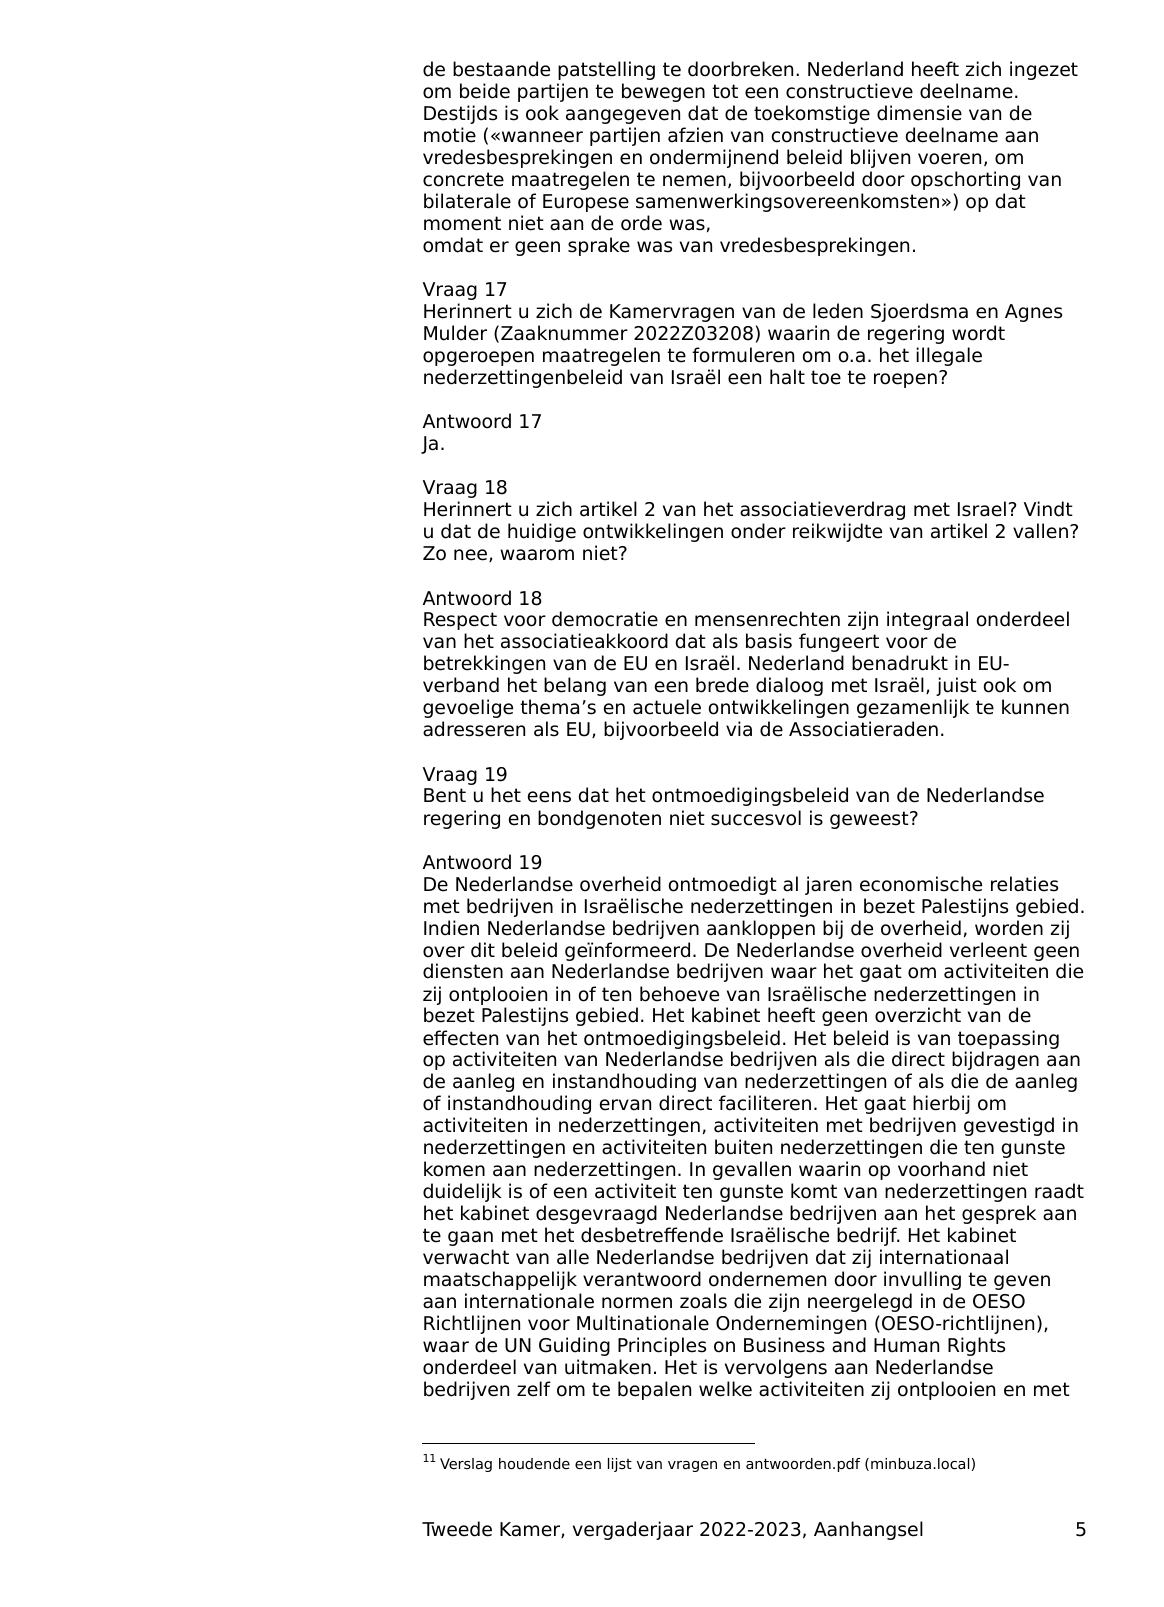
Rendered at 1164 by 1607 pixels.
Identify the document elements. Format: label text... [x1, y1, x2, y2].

text Verslag houdende een lijst van vragen en antwoorden.pdf (minbuza.local) [422, 1452, 1087, 1474]
text Respect voor democratie en mensenrechten zijn integraal onderdeel van het associatieakkoord dat als basis fungeert voor de betrekkingen van de EU en Israël. Nederland benadrukt in EU-verband het belang van een brede dialoog met Israël, juist ook om gevoelige thema’s en actuele ontwikkelingen gezamenlijk te kunnen adresseren als EU, bijvoorbeeld via de Associatieraden. [422, 609, 1087, 741]
text Antwoord 18 [422, 587, 1087, 609]
text Bent u het eens dat het ontmoedigingsbeleid van de Nederlandse regering en bondgenoten niet succesvol is geweest? [422, 785, 1087, 829]
text Vraag 19 [422, 763, 1087, 785]
text omdat er geen sprake was van vredesbesprekingen. [422, 235, 1087, 257]
text Vraag 18 [422, 477, 1087, 499]
text Herinnert u zich artikel 2 van het associatieverdrag met Israel? Vindt u dat de huidige ontwikkelingen onder reikwijdte van artikel 2 vallen? Zo nee, waarom niet? [422, 499, 1087, 565]
text Antwoord 17 [422, 411, 1087, 433]
text de bestaande patstelling te doorbreken. Nederland heeft zich ingezet om beide partijen te bewegen tot een constructieve deelname. Destijds is ook aangegeven dat de toekomstige dimensie van de motie («wanneer partijen afzien van constructieve deelname aan vredesbesprekingen en ondermijnend beleid blijven voeren, om concrete maatregelen te nemen, bijvoorbeeld door opschorting van bilaterale of Europese samenwerkingsovereenkomsten») op dat moment niet aan de orde was, [422, 59, 1087, 235]
text Ja. [422, 433, 1087, 455]
text Antwoord 19 [422, 852, 1087, 873]
text De Nederlandse overheid ontmoedigt al jaren economische relaties met bedrijven in Israëlische nederzettingen in bezet Palestijns gebied. Indien Nederlandse bedrijven aankloppen bij de overheid, worden zij over dit beleid geïnformeerd. De Nederlandse overheid verleent geen diensten aan Nederlandse bedrijven waar het gaat om activiteiten die zij ontplooien in of ten behoeve van Israëlische nederzettingen in bezet Palestijns gebied. Het kabinet heeft geen overzicht van de effecten van het ontmoedigingsbeleid. Het beleid is van toepassing op activiteiten van Nederlandse bedrijven als die direct bijdragen aan de aanleg en instandhouding van nederzettingen of als die de aanleg of instandhouding ervan direct faciliteren. Het gaat hierbij om activiteiten in nederzettingen, activiteiten met bedrijven gevestigd in nederzettingen en activiteiten buiten nederzettingen die ten gunste komen aan nederzettingen. In gevallen waarin op voorhand niet duidelijk is of een activiteit ten gunste komt van nederzettingen raadt het kabinet desgevraagd Nederlandse bedrijven aan het gesprek aan te gaan met het desbetreffende Israëlische bedrijf. Het kabinet verwacht van alle Nederlandse bedrijven dat zij internationaal maatschappelijk verantwoord ondernemen door invulling te geven aan internationale normen zoals die zijn neergelegd in de OESO Richtlijnen voor Multinationale Ondernemingen (OESO-richtlijnen), waar de UN Guiding Principles on Business and Human Rights onderdeel van uitmaken. Het is vervolgens aan Nederlandse bedrijven zelf om te bepalen welke activiteiten zij ontplooien en met [422, 873, 1087, 1401]
text Vraag 17 [422, 279, 1087, 301]
text Herinnert u zich de Kamervragen van de leden Sjoerdsma en Agnes Mulder (Zaaknummer 2022Z03208) waarin de regering wordt opgeroepen maatregelen te formuleren om o.a. het illegale nederzettingenbeleid van Israël een halt toe te roepen? [422, 301, 1087, 389]
